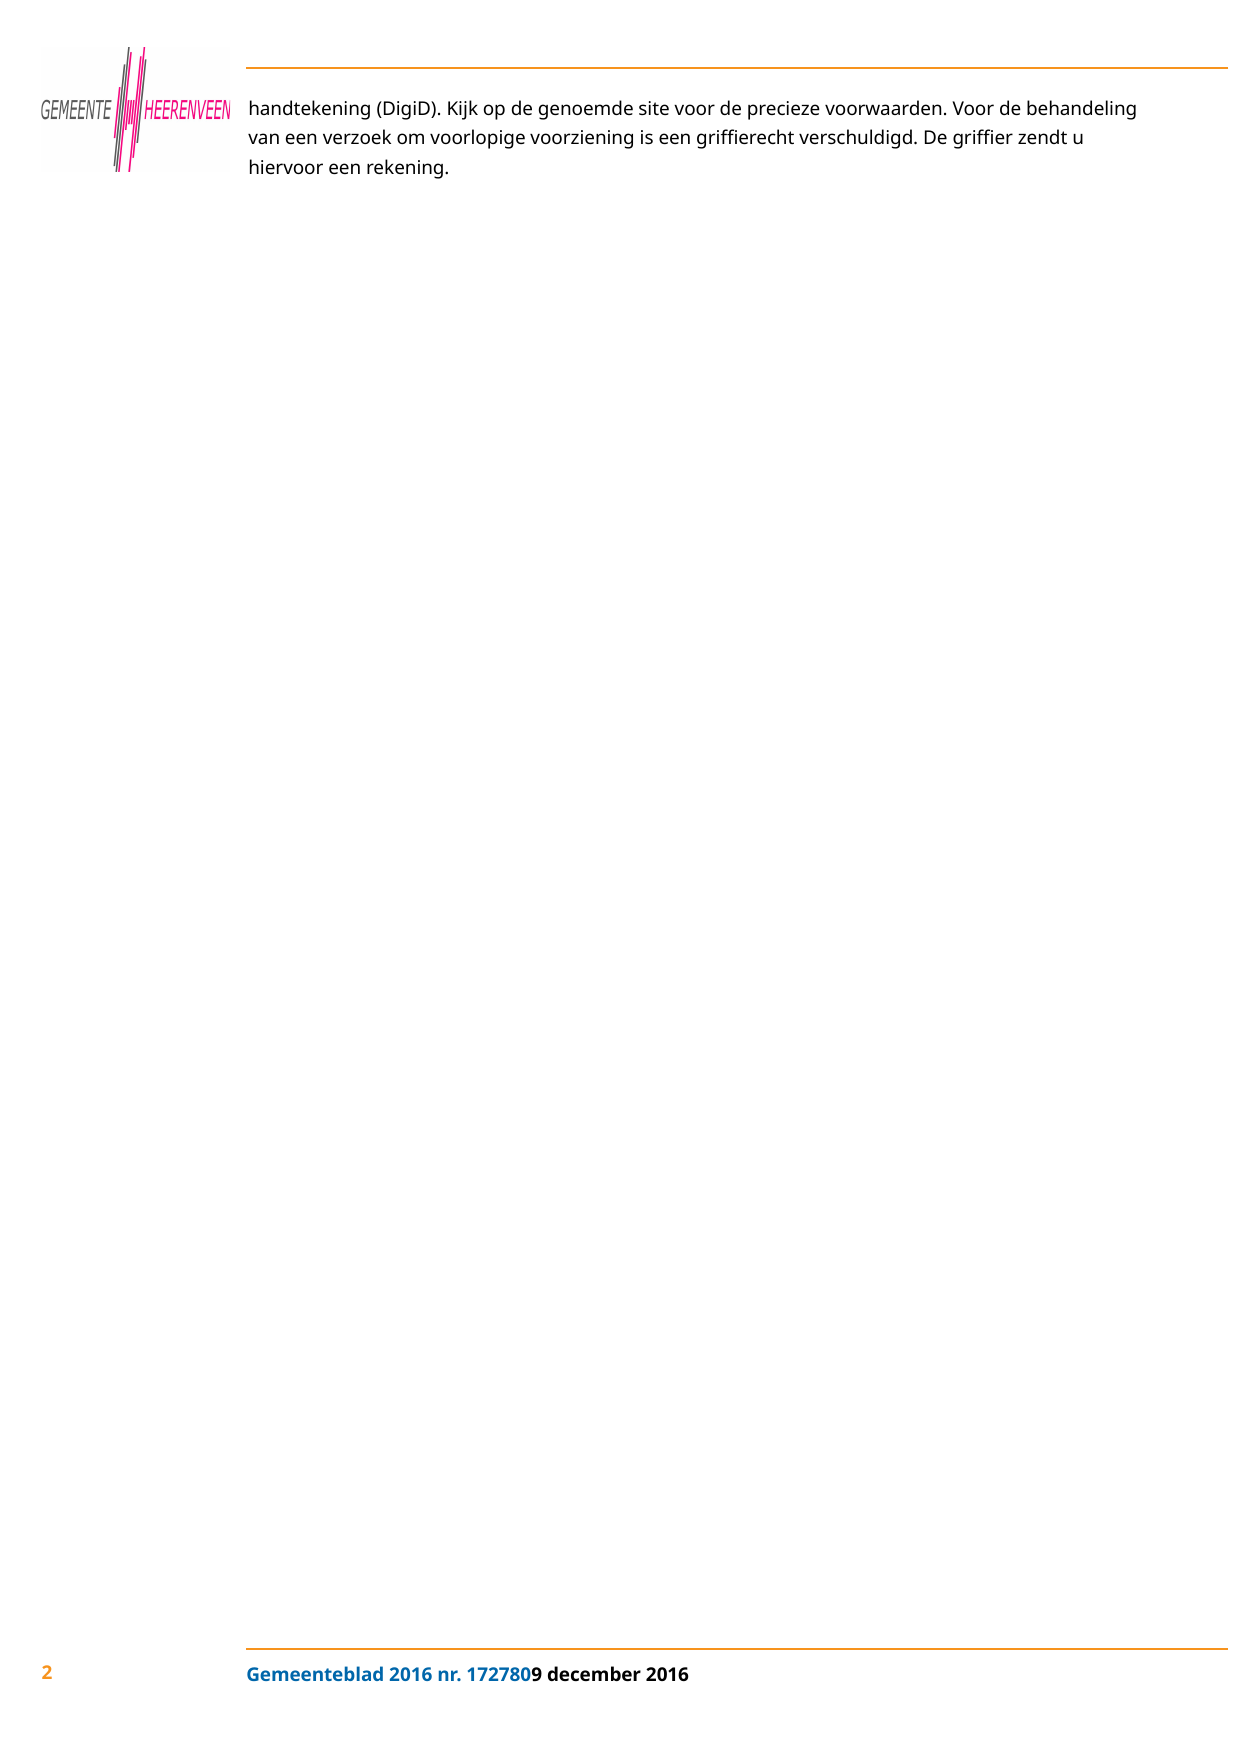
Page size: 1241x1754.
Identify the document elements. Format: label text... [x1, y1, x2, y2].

text handtekening (DigiD). Kijk op de genoemde site voor de precieze voorwaarden. Voor de behandeling van een verzoek om voorlopige voorziening is een griffierecht verschuldigd. De griffier zendt u hiervoor een rekening. [248, 95, 1152, 180]
picture [41, 47, 231, 172]
